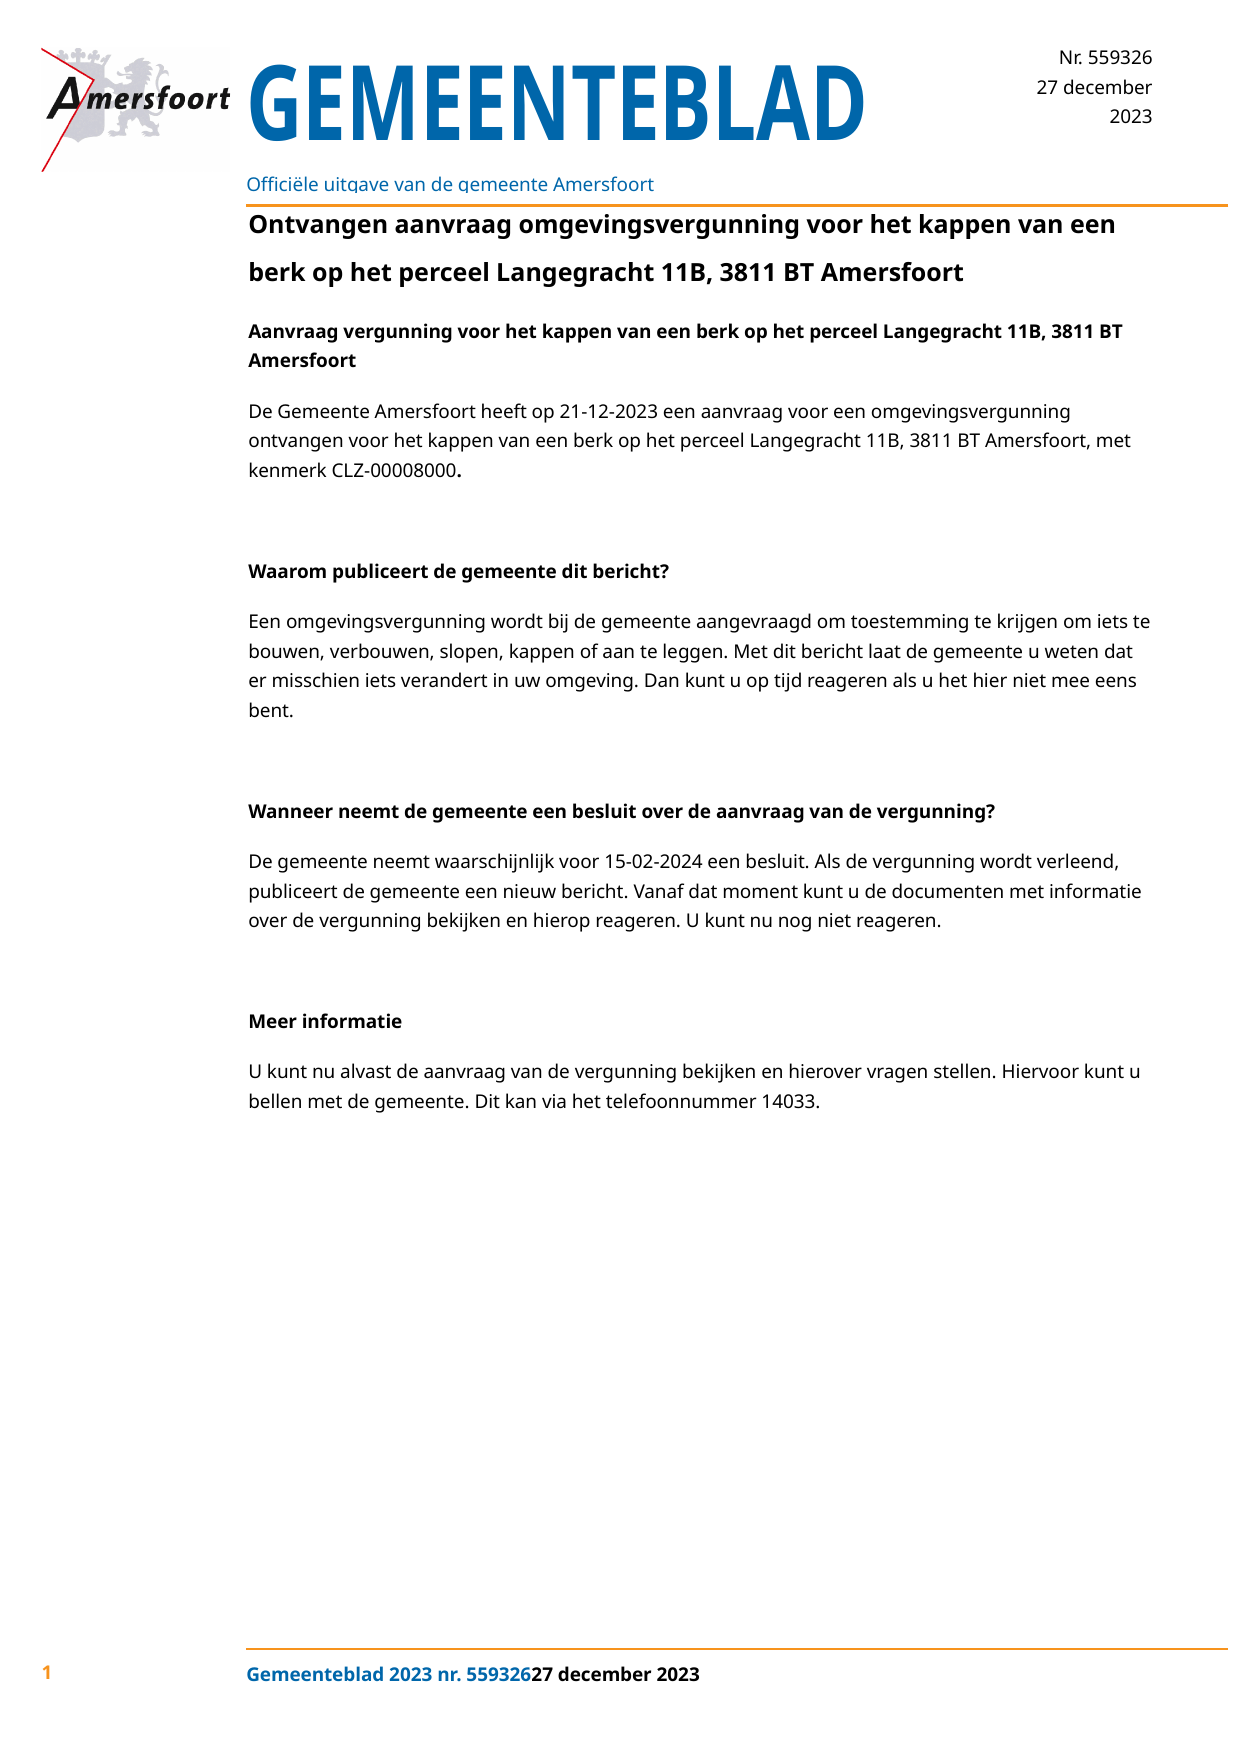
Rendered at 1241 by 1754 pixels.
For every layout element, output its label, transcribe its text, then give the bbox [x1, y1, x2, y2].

text U kunt nu alvast de aanvraag van de vergunning bekijken en hierover vragen stellen. Hiervoor kunt u bellen met de gemeente. Dit kan via het telefoonnummer 14033. [248, 1059, 1152, 1114]
text De gemeente neemt waarschijnlijk voor 15-02-2024 een besluit. Als de vergunning wordt verleend, publiceert de gemeente een nieuw bericht. Vanaf dat moment kunt u de documenten met informatie over de vergunning bekijken en hierop reageren. U kunt nu nog niet reageren. [248, 848, 1152, 933]
text Aanvraag vergunning voor het kappen van een berk op het perceel Langegracht 11B, 3811 BT Amersfoort [248, 318, 1152, 373]
text Ontvangen aanvraag omgevingsvergunning voor het kappen van een berk op het perceel Langegracht 11B, 3811 BT Amersfoort [248, 207, 1152, 288]
text Een omgevingsvergunning wordt bij de gemeente aangevraagd om toestemming te krijgen om iets te bouwen, verbouwen, slopen, kappen of aan te leggen. Met dit bericht laat de gemeente u weten dat er misschien iets verandert in uw omgeving. Dan kunt u op tijd reageren als u het hier niet mee eens bent. [248, 608, 1152, 723]
text Waarom publiceert de gemeente dit bericht? [248, 558, 1152, 584]
text Wanneer neemt de gemeente een besluit over de aanvraag van de vergunning? [248, 798, 1152, 824]
picture [41, 47, 231, 172]
text Meer informatie [248, 1008, 1152, 1034]
text De Gemeente Amersfoort heeft op 21-12-2023 een aanvraag voor een omgevingsvergunning ontvangen voor het kappen van een berk op het perceel Langegracht 11B, 3811 BT Amersfoort, met kenmerk CLZ-00008000. [248, 398, 1152, 483]
